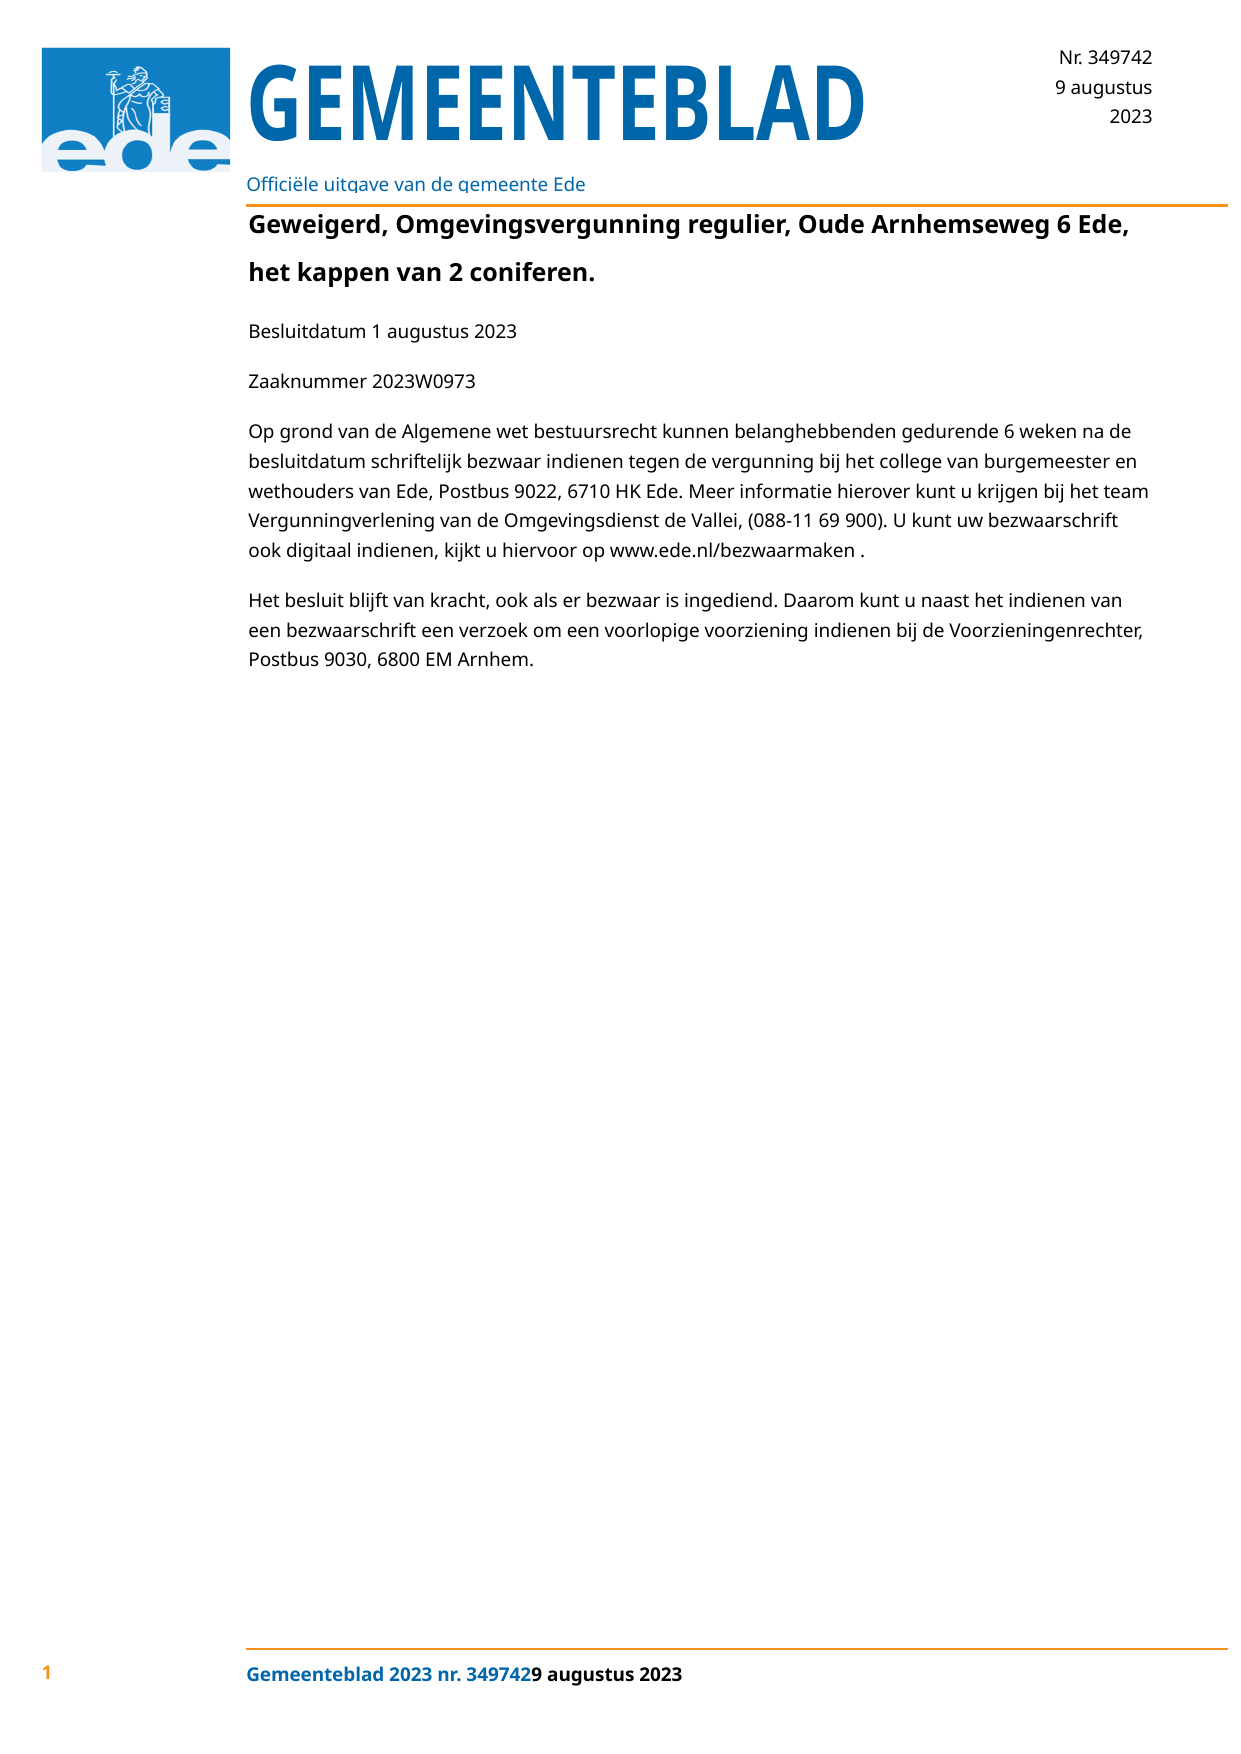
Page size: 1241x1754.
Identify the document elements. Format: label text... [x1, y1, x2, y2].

text Zaaknummer 2023W0973 [248, 368, 1152, 394]
text Geweigerd, Omgevingsvergunning regulier, Oude Arnhemseweg 6 Ede, het kappen van 2 coniferen. [248, 207, 1152, 288]
text Het besluit blijft van kracht, ook als er bezwaar is ingediend. Daarom kunt u naast het indienen van een bezwaarschrift een verzoek om een voorlopige voorziening indienen bij de Voorzieningenrechter, Postbus 9030, 6800 EM Arnhem. [248, 587, 1152, 672]
text Op grond van de Algemene wet bestuursrecht kunnen belanghebbenden gedurende 6 weken na de besluitdatum schriftelijk bezwaar indienen tegen de vergunning bij het college van burgemeester en wethouders van Ede, Postbus 9022, 6710 HK Ede. Meer informatie hierover kunt u krijgen bij het team Vergunningverlening van de Omgevingsdienst de Vallei, (088-11 69 900). U kunt uw bezwaarschrift ook digitaal indienen, kijkt u hiervoor op www.ede.nl/bezwaarmaken . [248, 419, 1152, 563]
picture [41, 47, 231, 172]
text Besluitdatum 1 augustus 2023 [248, 318, 1152, 344]
